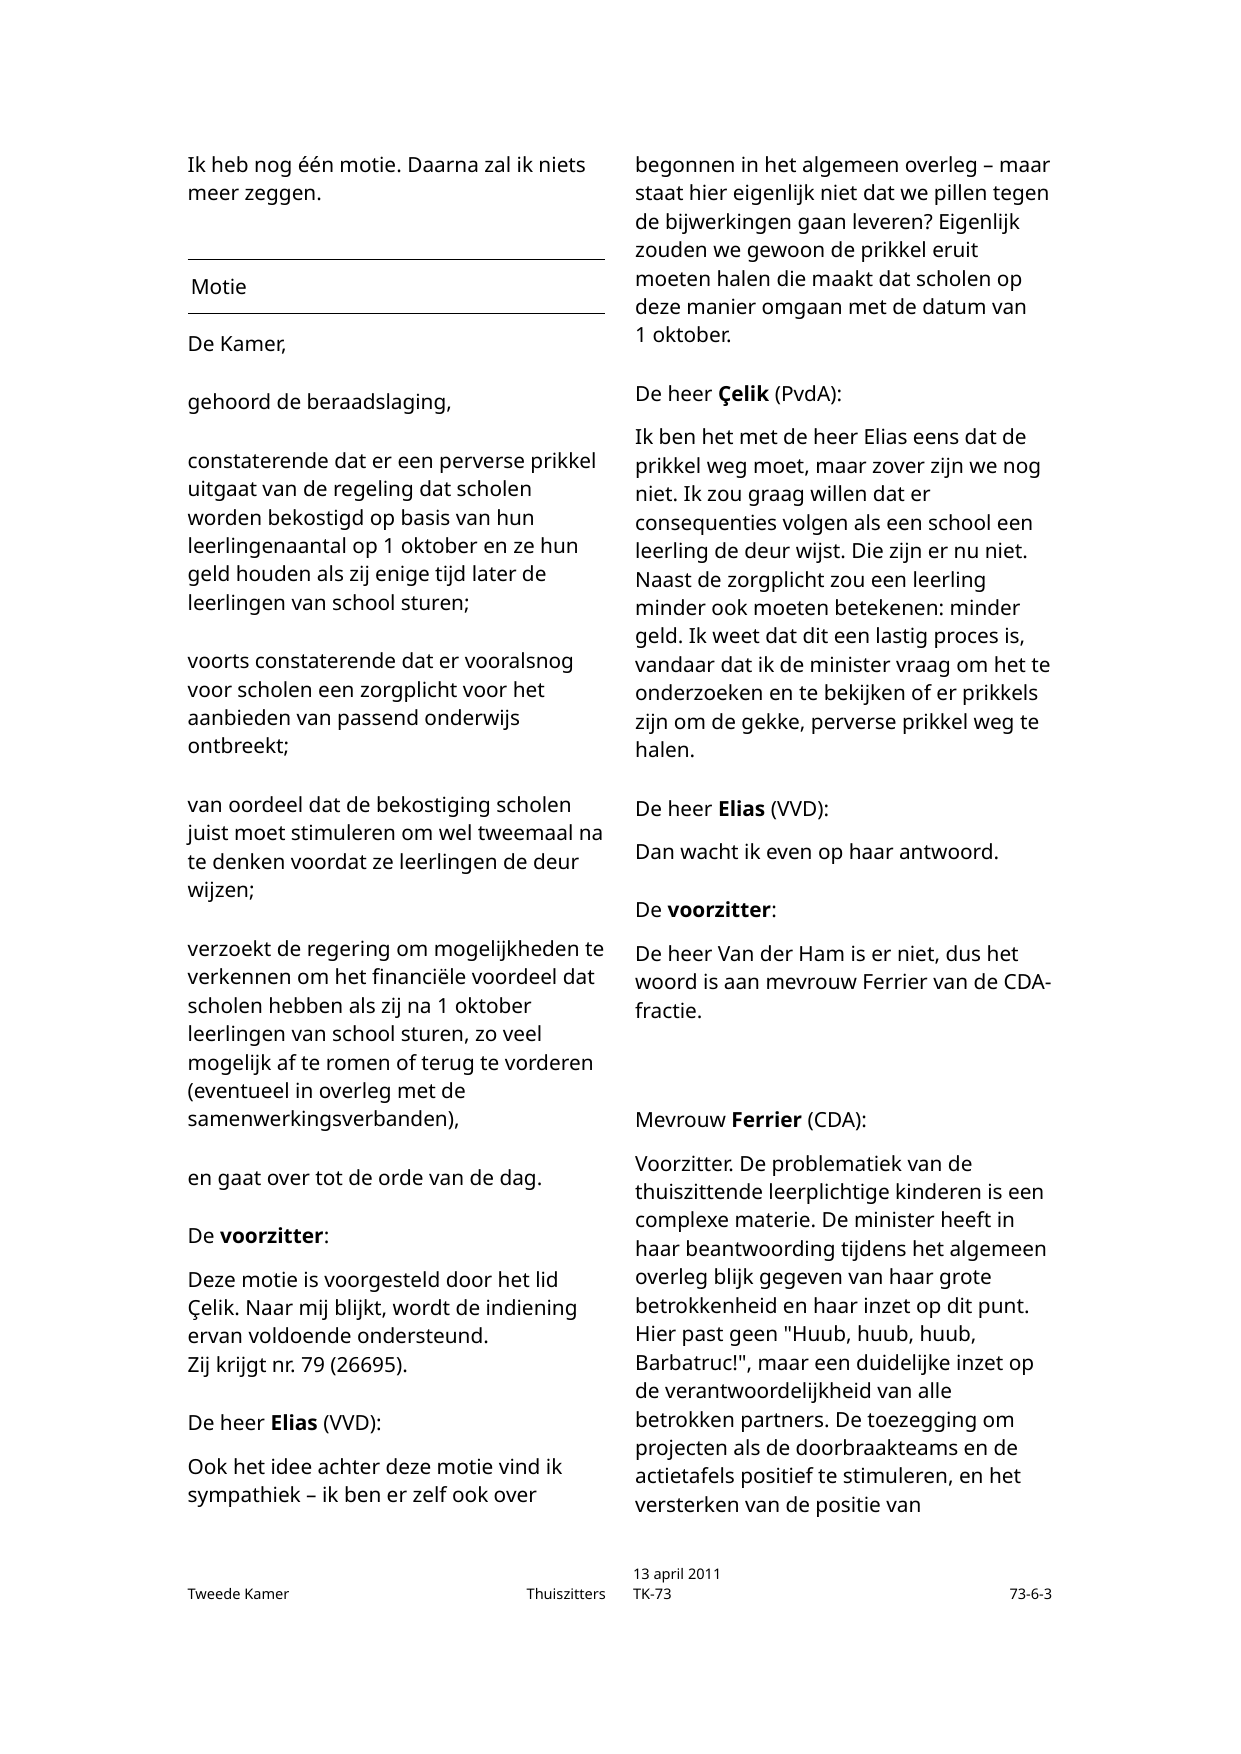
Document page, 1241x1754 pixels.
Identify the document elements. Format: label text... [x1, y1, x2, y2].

text  [635, 1054, 1053, 1083]
text van oordeel dat de bekostiging scholen juist moet stimuleren om wel tweemaal na te denken voordat ze leerlingen de deur wijzen; [187, 790, 605, 904]
subtitle Motie [187, 260, 605, 314]
text gehoord de beraadslaging, [187, 387, 605, 416]
text Mevrouw Ferrier (CDA): [635, 1105, 1053, 1134]
text constaterende dat er een perverse prikkel uitgaat van de regeling dat scholen worden bekostigd op basis van hun leerlingenaantal op 1 oktober en ze hun geld houden als zij enige tijd later de leerlingen van school sturen; [187, 446, 605, 616]
text Ik heb nog één motie. Daarna zal ik niets meer zeggen. [187, 150, 605, 207]
text De voorzitter: [635, 896, 1053, 924]
text De Kamer, [187, 329, 605, 357]
text Zij krijgt nr. 79 (26695). [187, 1350, 605, 1378]
text en gaat over tot de orde van de dag. [187, 1163, 605, 1191]
text Deze motie is voorgesteld door het lid Çelik. Naar mij blijkt, wordt de indiening ervan voldoende ondersteund. [187, 1265, 605, 1350]
text De voorzitter: [187, 1221, 605, 1250]
text verzoekt de regering om mogelijkheden te verkennen om het financiële voordeel dat scholen hebben als zij na 1 oktober leerlingen van school sturen, zo veel mogelijk af te romen of terug te vorderen (eventueel in overleg met de samenwerkingsverbanden), [187, 934, 605, 1133]
text De heer Elias (VVD): [635, 794, 1053, 822]
text De heer Elias (VVD): [187, 1408, 605, 1437]
text De heer Van der Ham is er niet, dus het woord is aan mevrouw Ferrier van de CDA-fractie. [635, 939, 1053, 1024]
text Ook het idee achter deze motie vind ik sympathiek – ik ben er zelf ook over [187, 1452, 605, 1509]
text Ik ben het met de heer Elias eens dat de prikkel weg moet, maar zover zijn we nog niet. Ik zou graag willen dat er consequenties volgen als een school een leerling de deur wijst. Die zijn er nu niet. Naast de zorgplicht zou een leerling minder ook moeten betekenen: minder geld. Ik weet dat dit een lastig proces is, vandaar dat ik de minister vraag om het te onderzoeken en te bekijken of er prikkels zijn om de gekke, perverse prikkel weg te halen. [635, 422, 1053, 764]
text De heer Çelik (PvdA): [635, 379, 1053, 407]
text begonnen in het algemeen overleg – maar staat hier eigenlijk niet dat we pillen tegen de bijwerkingen gaan leveren? Eigenlijk zouden we gewoon de prikkel eruit moeten halen die maakt dat scholen op deze manier omgaan met de datum van 1 oktober. [635, 150, 1053, 349]
text Voorzitter. De problematiek van de thuiszittende leerplichtige kinderen is een complexe materie. De minister heeft in haar beantwoording tijdens het algemeen overleg blijk gegeven van haar grote betrokkenheid en haar inzet op dit punt. Hier past geen "Huub, huub, huub, Barbatruc!", maar een duidelijke inzet op de verantwoordelijkheid van alle betrokken partners. De toezegging om projecten als de doorbraakteams en de actietafels positief te stimuleren, en het versterken van de positie van [635, 1149, 1053, 1518]
text Dan wacht ik even op haar antwoord. [635, 837, 1053, 866]
text voorts constaterende dat er vooralsnog voor scholen een zorgplicht voor het aanbieden van passend onderwijs ontbreekt; [187, 646, 605, 760]
